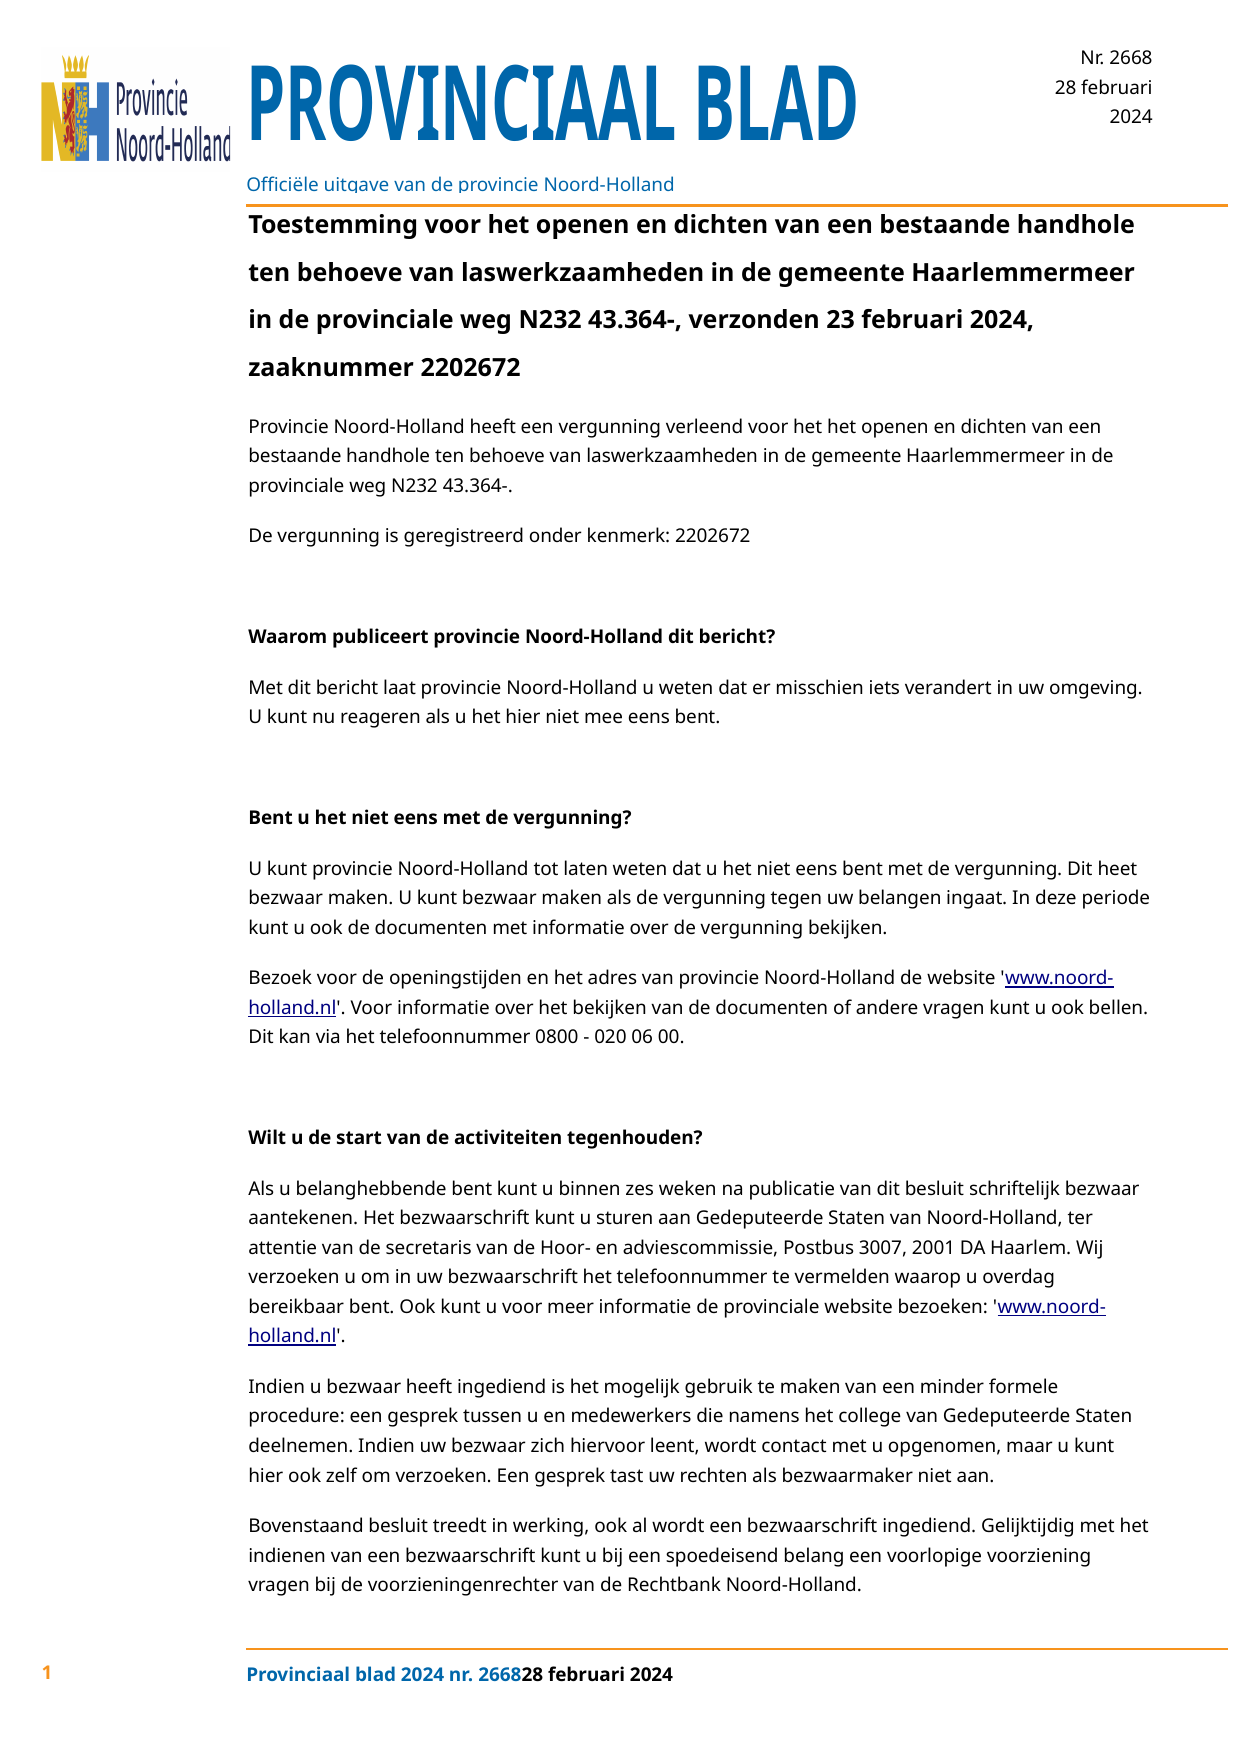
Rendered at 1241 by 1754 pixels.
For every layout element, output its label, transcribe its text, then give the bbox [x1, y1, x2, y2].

text De vergunning is geregistreerd onder kenmerk: 2202672 [248, 523, 1152, 548]
text Bovenstaand besluit treedt in werking, ook al wordt een bezwaarschrift ingediend. Gelijktijdig met het indienen van een bezwaarschrift kunt u bij een spoedeisend belang een voorlopige voorziening vragen bij de voorzieningenrechter van de Rechtbank Noord-Holland. [248, 1512, 1152, 1597]
text Wilt u de start van de activiteiten tegenhouden? [248, 1124, 1152, 1150]
text Bezoek voor de openingstijden en het adres van provincie Noord-Holland de website 'www.noord-holland.nl'. Voor informatie over het bekijken van de documenten of andere vragen kunt u ook bellen. Dit kan via het telefoonnummer 0800 - 020 06 00. [248, 964, 1152, 1049]
text Toestemming voor het openen en dichten van een bestaande handhole ten behoeve van laswerkzaamheden in de gemeente Haarlemmermeer in de provinciale weg N232 43.364-, verzonden 23 februari 2024, zaaknummer 2202672 [248, 207, 1152, 384]
text Bent u het niet eens met de vergunning? [248, 804, 1152, 830]
text Waarom publiceert provincie Noord-Holland dit bericht? [248, 623, 1152, 649]
text U kunt provincie Noord-Holland tot laten weten dat u het niet eens bent met de vergunning. Dit heet bezwaar maken. U kunt bezwaar maken als de vergunning tegen uw belangen ingaat. In deze periode kunt u ook de documenten met informatie over de vergunning bekijken. [248, 855, 1152, 940]
text Met dit bericht laat provincie Noord-Holland u weten dat er misschien iets verandert in uw omgeving. U kunt nu reageren als u het hier niet mee eens bent. [248, 674, 1152, 729]
text Provincie Noord-Holland heeft een vergunning verleend voor het het openen en dichten van een bestaande handhole ten behoeve van laswerkzaamheden in de gemeente Haarlemmermeer in de provinciale weg N232 43.364-. [248, 413, 1152, 498]
text Indien u bezwaar heeft ingediend is het mogelijk gebruik te maken van een minder formele procedure: een gesprek tussen u en medewerkers die namens het college van Gedeputeerde Staten deelnemen. Indien uw bezwaar zich hiervoor leent, wordt contact met u opgenomen, maar u kunt hier ook zelf om verzoeken. Een gesprek tast uw rechten als bezwaarmaker niet aan. [248, 1373, 1152, 1488]
picture [41, 47, 231, 172]
text Als u belanghebbende bent kunt u binnen zes weken na publicatie van dit besluit schriftelijk bezwaar aantekenen. Het bezwaarschrift kunt u sturen aan Gedeputeerde Staten van Noord-Holland, ter attentie van de secretaris van de Hoor- en adviescommissie, Postbus 3007, 2001 DA Haarlem. Wij verzoeken u om in uw bezwaarschrift het telefoonnummer te vermelden waarop u overdag bereikbaar bent. Ook kunt u voor meer informatie de provinciale website bezoeken: 'www.noord-holland.nl'. [248, 1175, 1152, 1348]
